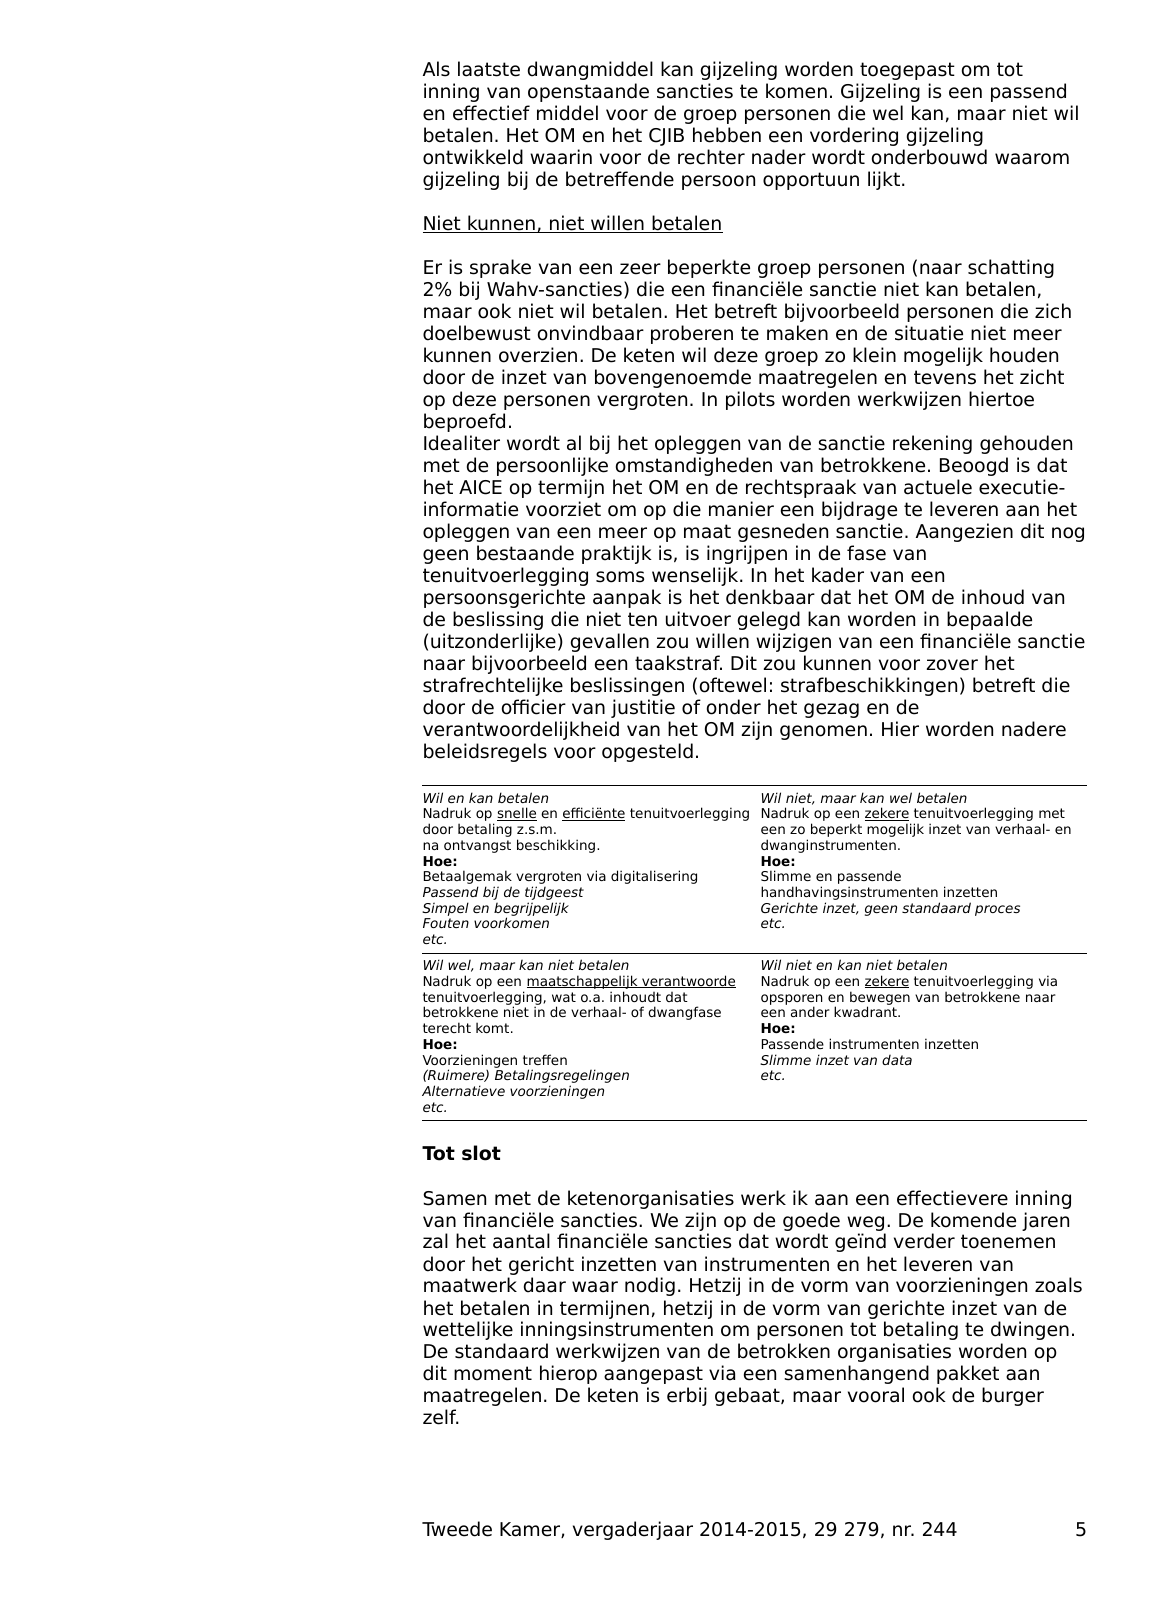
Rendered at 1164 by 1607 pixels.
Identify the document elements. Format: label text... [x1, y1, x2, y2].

table_header Wil niet, maar kan wel betalen Nadruk op een zekere tenuitvoerlegging met een zo beperkt mogelijk inzet van verhaal- en dwanginstrumenten. Hoe: Slimme en passende handhavingsinstrumenten inzetten Gerichte inzet, geen standaard proces etc. [754, 786, 1087, 952]
text Idealiter wordt al bij het opleggen van de sanctie rekening gehouden met de persoonlijke omstandigheden van betrokkene. Beoogd is dat het AICE op termijn het OM en de rechtspraak van actuele executie-informatie voorziet om op die manier een bijdrage te leveren aan het opleggen van een meer op maat gesneden sanctie. Aangezien dit nog geen bestaande praktijk is, is ingrijpen in de fase van tenuitvoerlegging soms wenselijk. In het kader van een persoonsgerichte aanpak is het denkbaar dat het OM de inhoud van de beslissing die niet ten uitvoer gelegd kan worden in bepaalde (uitzonderlijke) gevallen zou willen wijzigen van een financiële sanctie naar bijvoorbeeld een taakstraf. Dit zou kunnen voor zover het strafrechtelijke beslissingen (oftewel: strafbeschikkingen) betreft die door de officier van justitie of onder het gezag en de verantwoordelijkheid van het OM zijn genomen. Hier worden nadere beleidsregels voor opgesteld. [422, 433, 1087, 763]
text Als laatste dwangmiddel kan gijzeling worden toegepast om tot inning van openstaande sancties te komen. Gijzeling is een passend en effectief middel voor de groep personen die wel kan, maar niet wil betalen. Het OM en het CJIB hebben een vordering gijzeling ontwikkeld waarin voor de rechter nader wordt onderbouwd waarom gijzeling bij de betreffende persoon opportuun lijkt. [422, 59, 1087, 191]
text Er is sprake van een zeer beperkte groep personen (naar schatting 2% bij Wahv-sancties) die een financiële sanctie niet kan betalen, maar ook niet wil betalen. Het betreft bijvoorbeeld personen die zich doelbewust onvindbaar proberen te maken en de situatie niet meer kunnen overzien. De keten wil deze groep zo klein mogelijk houden door de inzet van bovengenoemde maatregelen en tevens het zicht op deze personen vergroten. In pilots worden werkwijzen hiertoe beproefd. [422, 257, 1087, 433]
text Samen met de ketenorganisaties werk ik aan een effectievere inning van financiële sancties. We zijn op de goede weg. De komende jaren zal het aantal financiële sancties dat wordt geïnd verder toenemen door het gericht inzetten van instrumenten en het leveren van maatwerk daar waar nodig. Hetzij in de vorm van voorzieningen zoals het betalen in termijnen, hetzij in de vorm van gerichte inzet van de wettelijke inningsinstrumenten om personen tot betaling te dwingen. De standaard werkwijzen van de betrokken organisaties worden op dit moment hierop aangepast via een samenhangend pakket aan maatregelen. De keten is erbij gebaat, maar vooral ook de burger zelf. [422, 1187, 1087, 1429]
table_cell Wil wel, maar kan niet betalen Nadruk op een maatschappelijk verantwoorde tenuitvoerlegging, wat o.a. inhoudt dat betrokkene niet in de verhaal- of dwangfase terecht komt. Hoe: Voorzieningen treffen (Ruimere) Betalingsregelingen Alternatieve voorzieningen etc. [422, 954, 754, 1120]
table_cell Wil niet en kan niet betalen Nadruk op een zekere tenuitvoerlegging via opsporen en bewegen van betrokkene naar een ander kwadrant. Hoe: Passende instrumenten inzetten Slimme inzet van data etc. [754, 954, 1087, 1120]
subtitle Niet kunnen, niet willen betalen [422, 213, 1087, 235]
subtitle Tot slot [422, 1143, 1087, 1165]
table_header Wil en kan betalen Nadruk op snelle en efficiënte tenuitvoerlegging door betaling z.s.m. na ontvangst beschikking. Hoe: Betaalgemak vergroten via digitalisering Passend bij de tijdgeest Simpel en begrijpelijk Fouten voorkomen etc. [422, 786, 754, 952]
